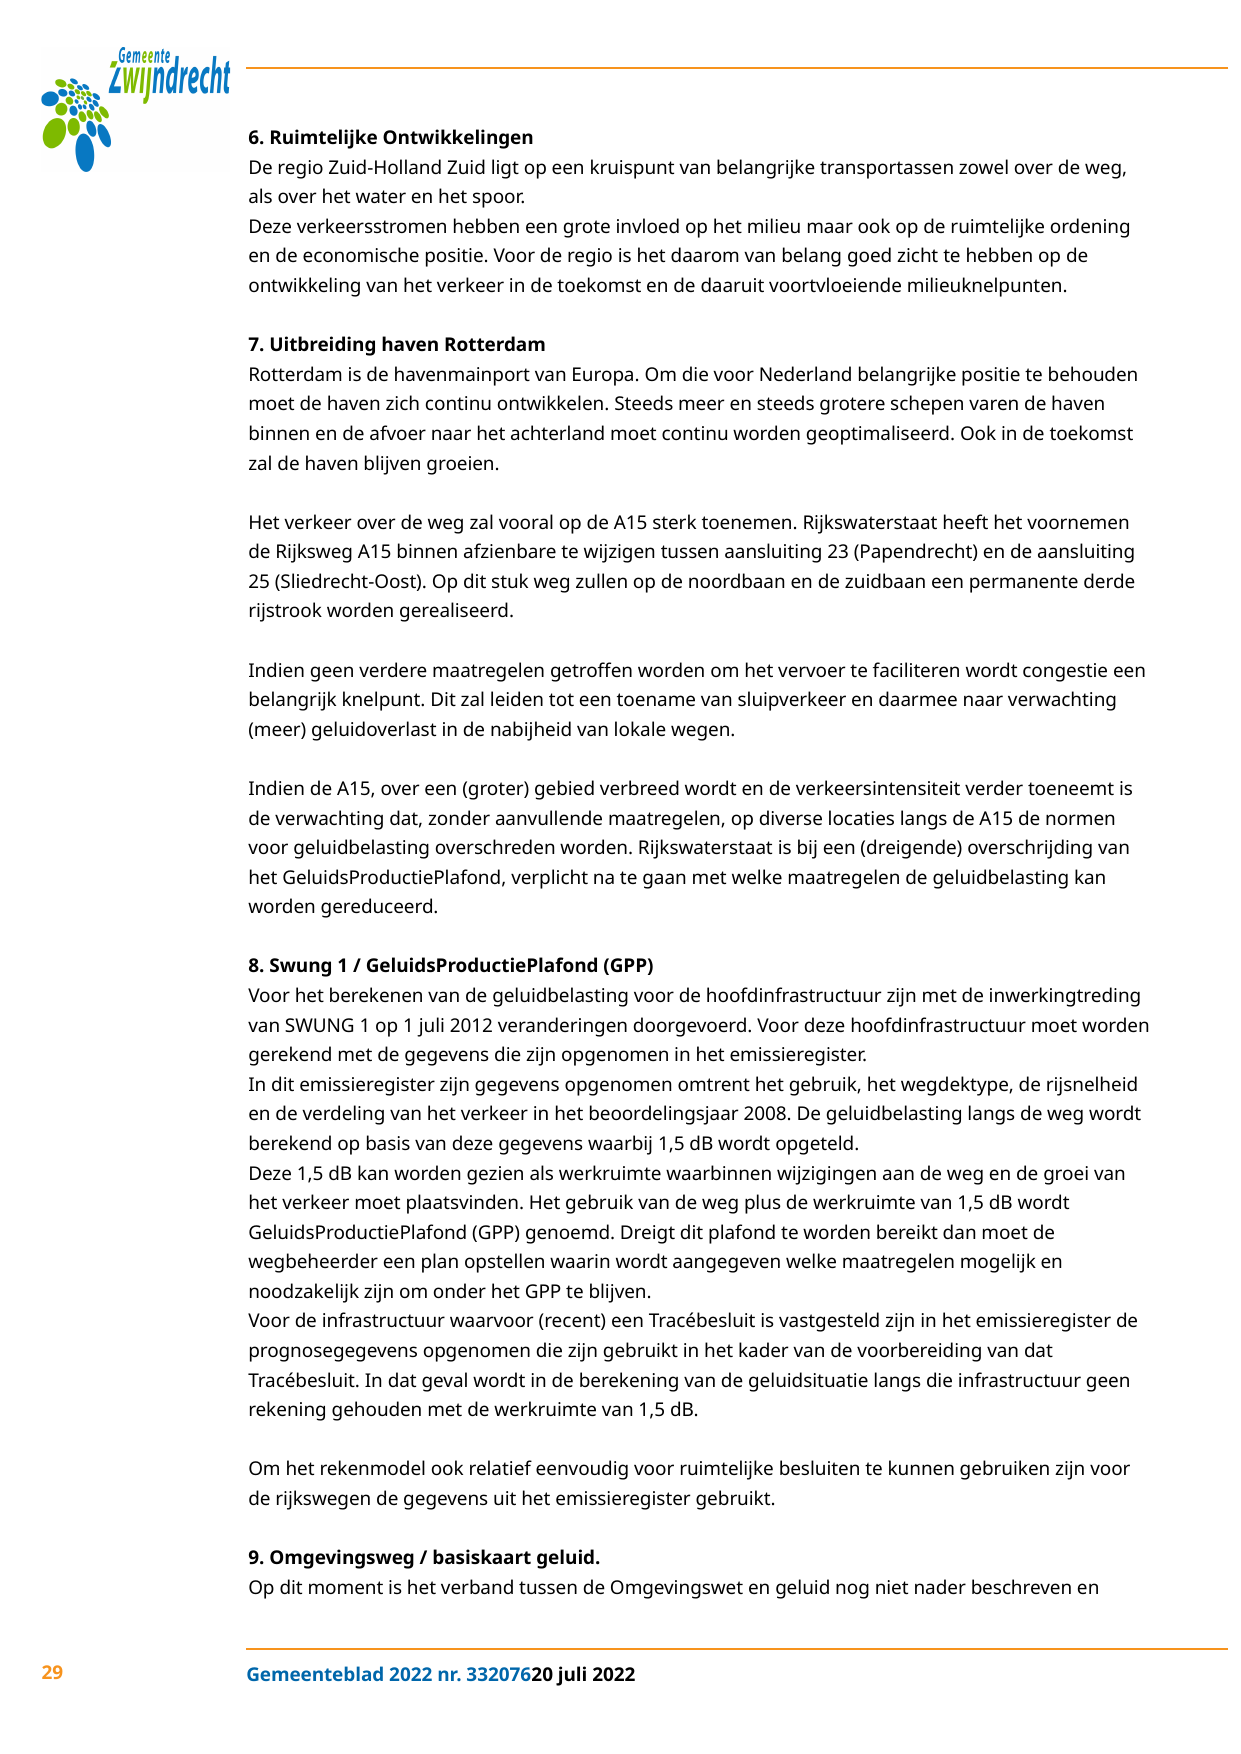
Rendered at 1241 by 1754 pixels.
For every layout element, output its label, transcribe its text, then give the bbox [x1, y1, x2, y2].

text Rotterdam is de havenmainport van Europa. Om die voor Nederland belangrijke positie te behouden moet de haven zich continu ontwikkelen. Steeds meer en steeds grotere schepen varen de haven binnen en de afvoer naar het achterland moet continu worden geoptimaliseerd. Ook in de toekomst zal de haven blijven groeien. [248, 361, 1152, 476]
picture [41, 47, 231, 172]
text Het verkeer over de weg zal vooral op de A15 sterk toenemen. Rijkswaterstaat heeft het voornemen de Rijksweg A15 binnen afzienbare te wijzigen tussen aansluiting 23 (Papendrecht) en de aansluiting 25 (Sliedrecht-Oost). Op dit stuk weg zullen op de noordbaan en de zuidbaan een permanente derde rijstrook worden gerealiseerd. [248, 509, 1152, 623]
text 7. Uitbreiding haven Rotterdam [248, 331, 1152, 357]
text Om het rekenmodel ook relatief eenvoudig voor ruimtelijke besluiten te kunnen gebruiken zijn voor de rijkswegen de gegevens uit het emissieregister gebruikt. [248, 1456, 1152, 1511]
text Indien de A15, over een (groter) gebied verbreed wordt en de verkeersintensiteit verder toeneemt is de verwachting dat, zonder aanvullende maatregelen, op diverse locaties langs de A15 de normen voor geluidbelasting overschreden worden. Rijkswaterstaat is bij een (dreigende) overschrijding van het GeluidsProductiePlafond, verplicht na te gaan met welke maatregelen de geluidbelasting kan worden gereduceerd. [248, 775, 1152, 919]
text De regio Zuid-Holland Zuid ligt op een kruispunt van belangrijke transportassen zowel over de weg, als over het water en het spoor. [248, 154, 1152, 209]
text 6. Ruimtelijke Ontwikkelingen [248, 124, 1152, 150]
text 8. Swung 1 / GeluidsProductiePlafond (GPP) [248, 953, 1152, 978]
text Voor het berekenen van de geluidbelasting voor de hoofdinfrastructuur zijn met de inwerkingtreding van SWUNG 1 op 1 juli 2012 veranderingen doorgevoerd. Voor deze hoofdinfrastructuur moet worden gerekend met de gegevens die zijn opgenomen in het emissieregister. [248, 982, 1152, 1067]
text Voor de infrastructuur waarvoor (recent) een Tracébesluit is vastgesteld zijn in het emissieregister de prognosegegevens opgenomen die zijn gebruikt in het kader van de voorbereiding van dat Tracébesluit. In dat geval wordt in de berekening van de geluidsituatie langs die infrastructuur geen rekening gehouden met de werkruimte van 1,5 dB. [248, 1308, 1152, 1422]
text Op dit moment is het verband tussen de Omgevingswet en geluid nog niet nader beschreven en [248, 1574, 1152, 1600]
text Deze verkeersstromen hebben een grote invloed op het milieu maar ook op de ruimtelijke ordening en de economische positie. Voor de regio is het daarom van belang goed zicht te hebben op de ontwikkeling van het verkeer in de toekomst en de daaruit voortvloeiende milieuknelpunten. [248, 213, 1152, 298]
text Indien geen verdere maatregelen getroffen worden om het vervoer te faciliteren wordt congestie een belangrijk knelpunt. Dit zal leiden tot een toename van sluipverkeer en daarmee naar verwachting (meer) geluidoverlast in de nabijheid van lokale wegen. [248, 657, 1152, 742]
text In dit emissieregister zijn gegevens opgenomen omtrent het gebruik, het wegdektype, de rijsnelheid en de verdeling van het verkeer in het beoordelingsjaar 2008. De geluidbelasting langs de weg wordt berekend op basis van deze gegevens waarbij 1,5 dB wordt opgeteld. [248, 1071, 1152, 1156]
text Deze 1,5 dB kan worden gezien als werkruimte waarbinnen wijzigingen aan de weg en de groei van het verkeer moet plaatsvinden. Het gebruik van de weg plus de werkruimte van 1,5 dB wordt GeluidsProductiePlafond (GPP) genoemd. Dreigt dit plafond te worden bereikt dan moet de wegbeheerder een plan opstellen waarin wordt aangegeven welke maatregelen mogelijk en noodzakelijk zijn om onder het GPP te blijven. [248, 1160, 1152, 1304]
text 9. Omgevingsweg / basiskaart geluid. [248, 1544, 1152, 1570]
